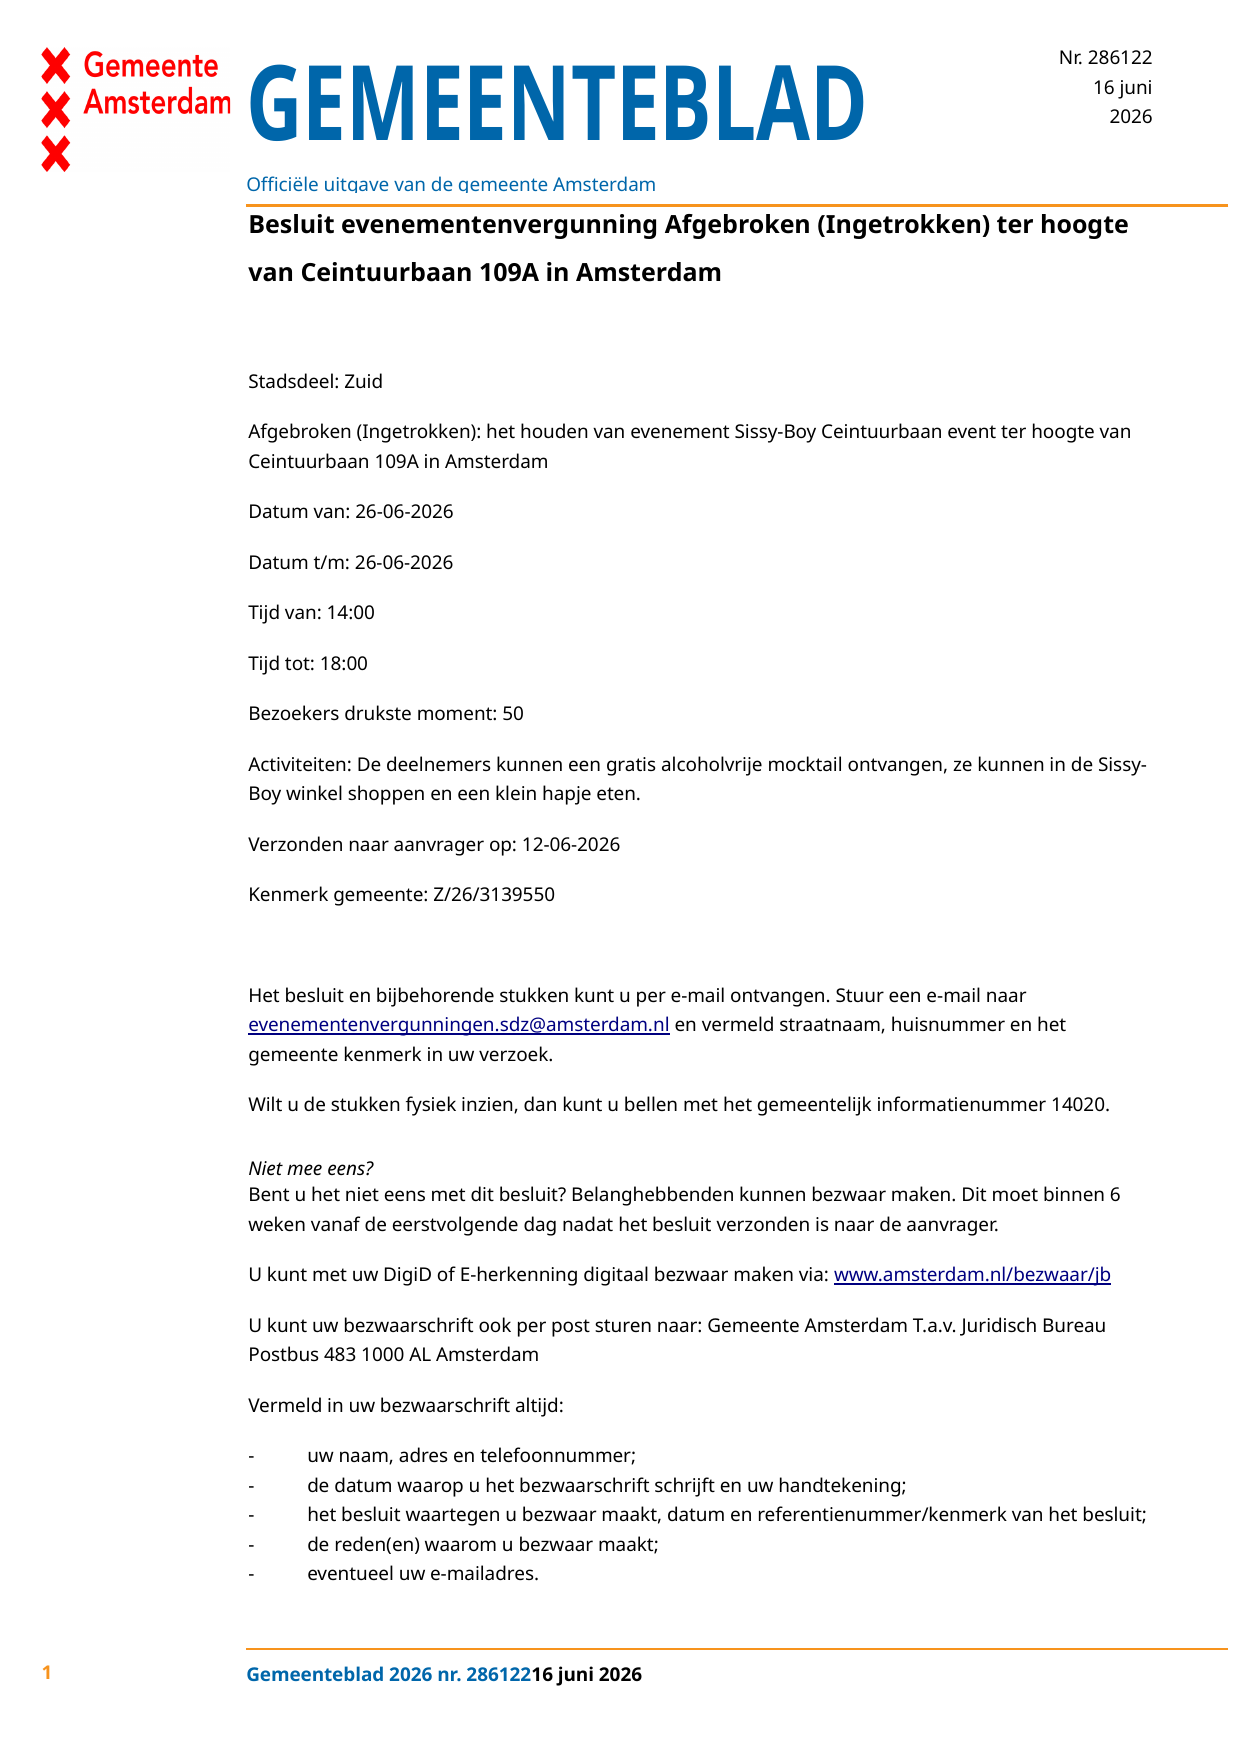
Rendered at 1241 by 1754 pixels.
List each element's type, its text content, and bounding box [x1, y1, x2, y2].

text U kunt met uw DigiD of E-herkenning digitaal bezwaar maken via: www.amsterdam.nl/bezwaar/jb [248, 1261, 1152, 1287]
list uw naam, adres en telefoonnummer; [248, 1442, 1152, 1468]
text Activiteiten: De deelnemers kunnen een gratis alcoholvrije mocktail ontvangen, ze kunnen in de Sissy-Boy winkel shoppen en een klein hapje eten. [248, 751, 1152, 806]
text Niet mee eens? [248, 1156, 1152, 1181]
text Datum t/m: 26-06-2026 [248, 549, 1152, 575]
text Bezoekers drukste moment: 50 [248, 700, 1152, 726]
list eventueel uw e-mailadres. [248, 1561, 1152, 1586]
list het besluit waartegen u bezwaar maakt, datum en referentienummer/kenmerk van het besluit; [248, 1501, 1152, 1527]
text Het besluit en bijbehorende stukken kunt u per e-mail ontvangen. Stuur een e-mail naar evenementenvergunningen.sdz@amsterdam.nl en vermeld straatnaam, huisnummer en het gemeente kenmerk in uw verzoek. [248, 982, 1152, 1067]
text Kenmerk gemeente: Z/26/3139550 [248, 881, 1152, 907]
text Datum van: 26-06-2026 [248, 499, 1152, 524]
list de reden(en) waarom u bezwaar maakt; [248, 1531, 1152, 1557]
text Vermeld in uw bezwaarschrift altijd: [248, 1392, 1152, 1417]
text Tijd van: 14:00 [248, 599, 1152, 625]
text Afgebroken (Ingetrokken): het houden van evenement Sissy-Boy Ceintuurbaan event ter hoogte van Ceintuurbaan 109A in Amsterdam [248, 419, 1152, 474]
text Verzonden naar aanvrager op: 12-06-2026 [248, 831, 1152, 857]
list de datum waarop u het bezwaarschrift schrijft en uw handtekening; [248, 1472, 1152, 1497]
text Besluit evenementenvergunning Afgebroken (Ingetrokken) ter hoogte van Ceintuurbaan 109A in Amsterdam [248, 207, 1152, 288]
text Tijd tot: 18:00 [248, 650, 1152, 676]
text U kunt uw bezwaarschrift ook per post sturen naar: Gemeente Amsterdam T.a.v. Juridisch Bureau Postbus 483 1000 AL Amsterdam [248, 1312, 1152, 1367]
text Wilt u de stukken fysiek inzien, dan kunt u bellen met het gemeentelijk informatienummer 14020. [248, 1092, 1152, 1117]
text Stadsdeel: Zuid [248, 368, 1152, 394]
picture [41, 47, 231, 172]
text Bent u het niet eens met dit besluit? Belanghebbenden kunnen bezwaar maken. Dit moet binnen 6 weken vanaf de eerstvolgende dag nadat het besluit verzonden is naar de aanvrager. [248, 1181, 1152, 1237]
